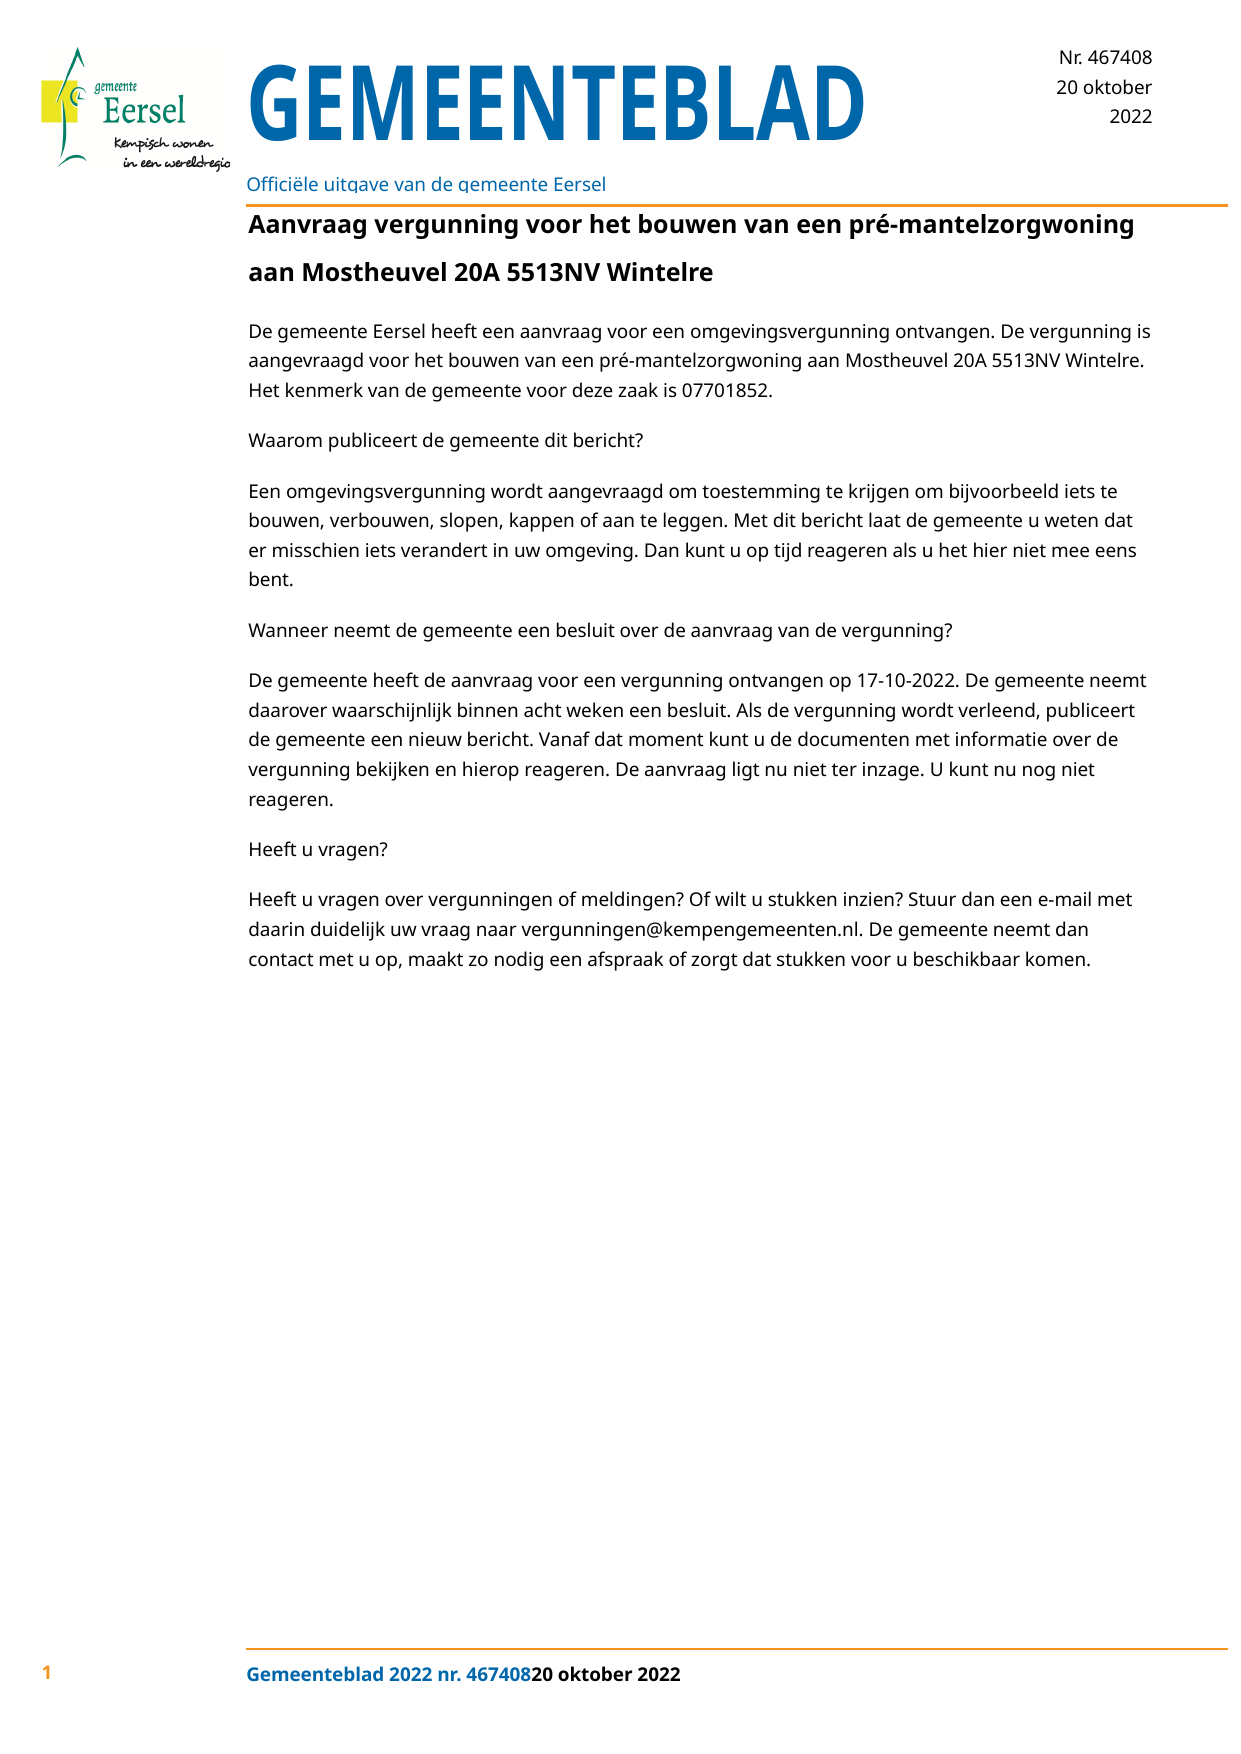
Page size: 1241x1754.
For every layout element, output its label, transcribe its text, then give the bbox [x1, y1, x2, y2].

text De gemeente heeft de aanvraag voor een vergunning ontvangen op 17-10-2022. De gemeente neemt daarover waarschijnlijk binnen acht weken een besluit. Als de vergunning wordt verleend, publiceert de gemeente een nieuw bericht. Vanaf dat moment kunt u de documenten met informatie over de vergunning bekijken en hierop reageren. De aanvraag ligt nu niet ter inzage. U kunt nu nog niet reageren. [248, 667, 1152, 812]
text Een omgevingsvergunning wordt aangevraagd om toestemming te krijgen om bijvoorbeeld iets te bouwen, verbouwen, slopen, kappen of aan te leggen. Met dit bericht laat de gemeente u weten dat er misschien iets verandert in uw omgeving. Dan kunt u op tijd reageren als u het hier niet mee eens bent. [248, 478, 1152, 592]
text Heeft u vragen? [248, 836, 1152, 862]
text Aanvraag vergunning voor het bouwen van een pré-mantelzorgwoning aan Mostheuvel 20A 5513NV Wintelre [248, 207, 1152, 288]
picture [41, 47, 231, 172]
text Waarom publiceert de gemeente dit bericht? [248, 427, 1152, 453]
text Heeft u vragen over vergunningen of meldingen? Of wilt u stukken inzien? Stuur dan een e-mail met daarin duidelijk uw vraag naar vergunningen@kempengemeenten.nl. De gemeente neemt dan contact met u op, maakt zo nodig een afspraak of zorgt dat stukken voor u beschikbaar komen. [248, 887, 1152, 972]
text Wanneer neemt de gemeente een besluit over de aanvraag van de vergunning? [248, 617, 1152, 643]
text De gemeente Eersel heeft een aanvraag voor een omgevingsvergunning ontvangen. De vergunning is aangevraagd voor het bouwen van een pré-mantelzorgwoning aan Mostheuvel 20A 5513NV Wintelre. Het kenmerk van de gemeente voor deze zaak is 07701852. [248, 318, 1152, 403]
